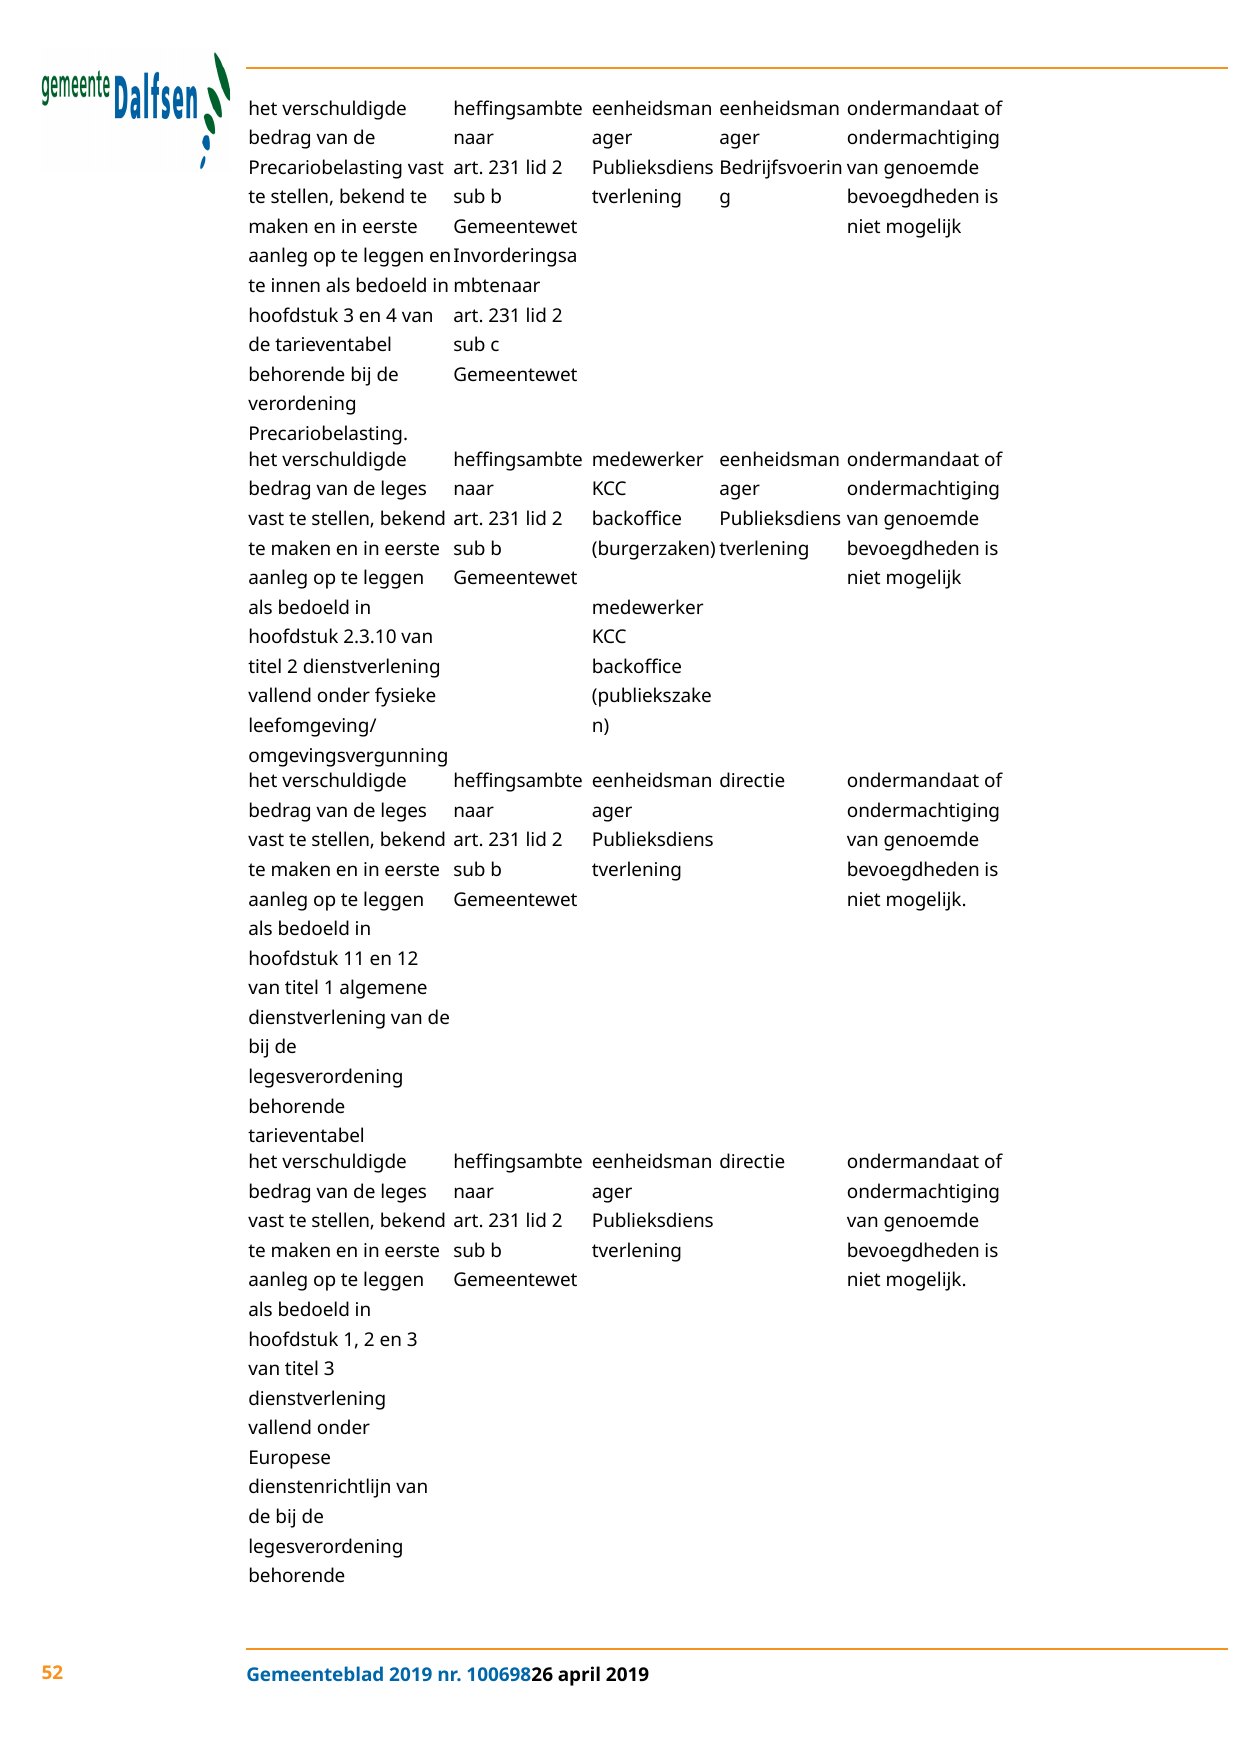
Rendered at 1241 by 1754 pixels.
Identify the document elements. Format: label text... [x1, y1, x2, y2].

picture [41, 47, 231, 172]
table_cell medewerker KCC backoffice (burgerzaken) medewerker KCC backoffice (publiekszaken) [592, 446, 719, 767]
table_cell het verschuldigde bedrag van de leges vast te stellen, bekend te maken en in eerste aanleg op te leggen als bedoeld in hoofdstuk 11 en 12 van titel 1 algemene dienstverlening van de bij de legesverordening behorende tarieventabel [248, 768, 453, 1148]
table_cell eenheidsmanager Publieksdienstverlening [592, 95, 719, 446]
table_cell eenheidsmanager Publieksdienstverlening [592, 1148, 719, 1588]
table_cell ondermandaat of ondermachtiging van genoemde bevoegdheden is niet mogelijk. [847, 1148, 1024, 1588]
table_cell ondermandaat of ondermachtiging van genoemde bevoegdheden is niet mogelijk [847, 446, 1024, 767]
table_cell heffingsambtenaar art. 231 lid 2 sub b Gemeentewet [453, 768, 592, 1148]
table_cell het verschuldigde bedrag van de leges vast te stellen, bekend te maken en in eerste aanleg op te leggen als bedoeld in hoofdstuk 1, 2 en 3 van titel 3 dienstverlening vallend onder Europese dienstenrichtlijn van de bij de legesverordening behorende [248, 1148, 453, 1588]
table_cell ondermandaat of ondermachtiging van genoemde bevoegdheden is niet mogelijk [847, 95, 1024, 446]
table_cell heffingsambtenaar art. 231 lid 2 sub b Gemeentewet [453, 446, 592, 767]
table_cell directie [719, 1148, 847, 1588]
table_cell eenheidsmanager Publieksdienstverlening [592, 768, 719, 1148]
table_cell het verschuldigde bedrag van de leges vast te stellen, bekend te maken en in eerste aanleg op te leggen als bedoeld in hoofdstuk 2.3.10 van titel 2 dienstverlening vallend onder fysieke leefomgeving/ omgevingsvergunning [248, 446, 453, 767]
table_cell eenheidsmanager Publieksdienstverlening [719, 446, 847, 767]
table_cell heffingsambtenaar art. 231 lid 2 sub b Gemeentewet Invorderingsambtenaar art. 231 lid 2 sub c Gemeentewet [453, 95, 592, 446]
table_cell directie [719, 768, 847, 1148]
table_cell heffingsambtenaar art. 231 lid 2 sub b Gemeentewet [453, 1148, 592, 1588]
table_cell het verschuldigde bedrag van de Precariobelasting vast te stellen, bekend te maken en in eerste aanleg op te leggen en te innen als bedoeld in hoofdstuk 3 en 4 van de tarieventabel behorende bij de verordening Precariobelasting. [248, 95, 453, 446]
table_cell eenheidsmanager Bedrijfsvoering [719, 95, 847, 446]
table_cell ondermandaat of ondermachtiging van genoemde bevoegdheden is niet mogelijk. [847, 768, 1024, 1148]
